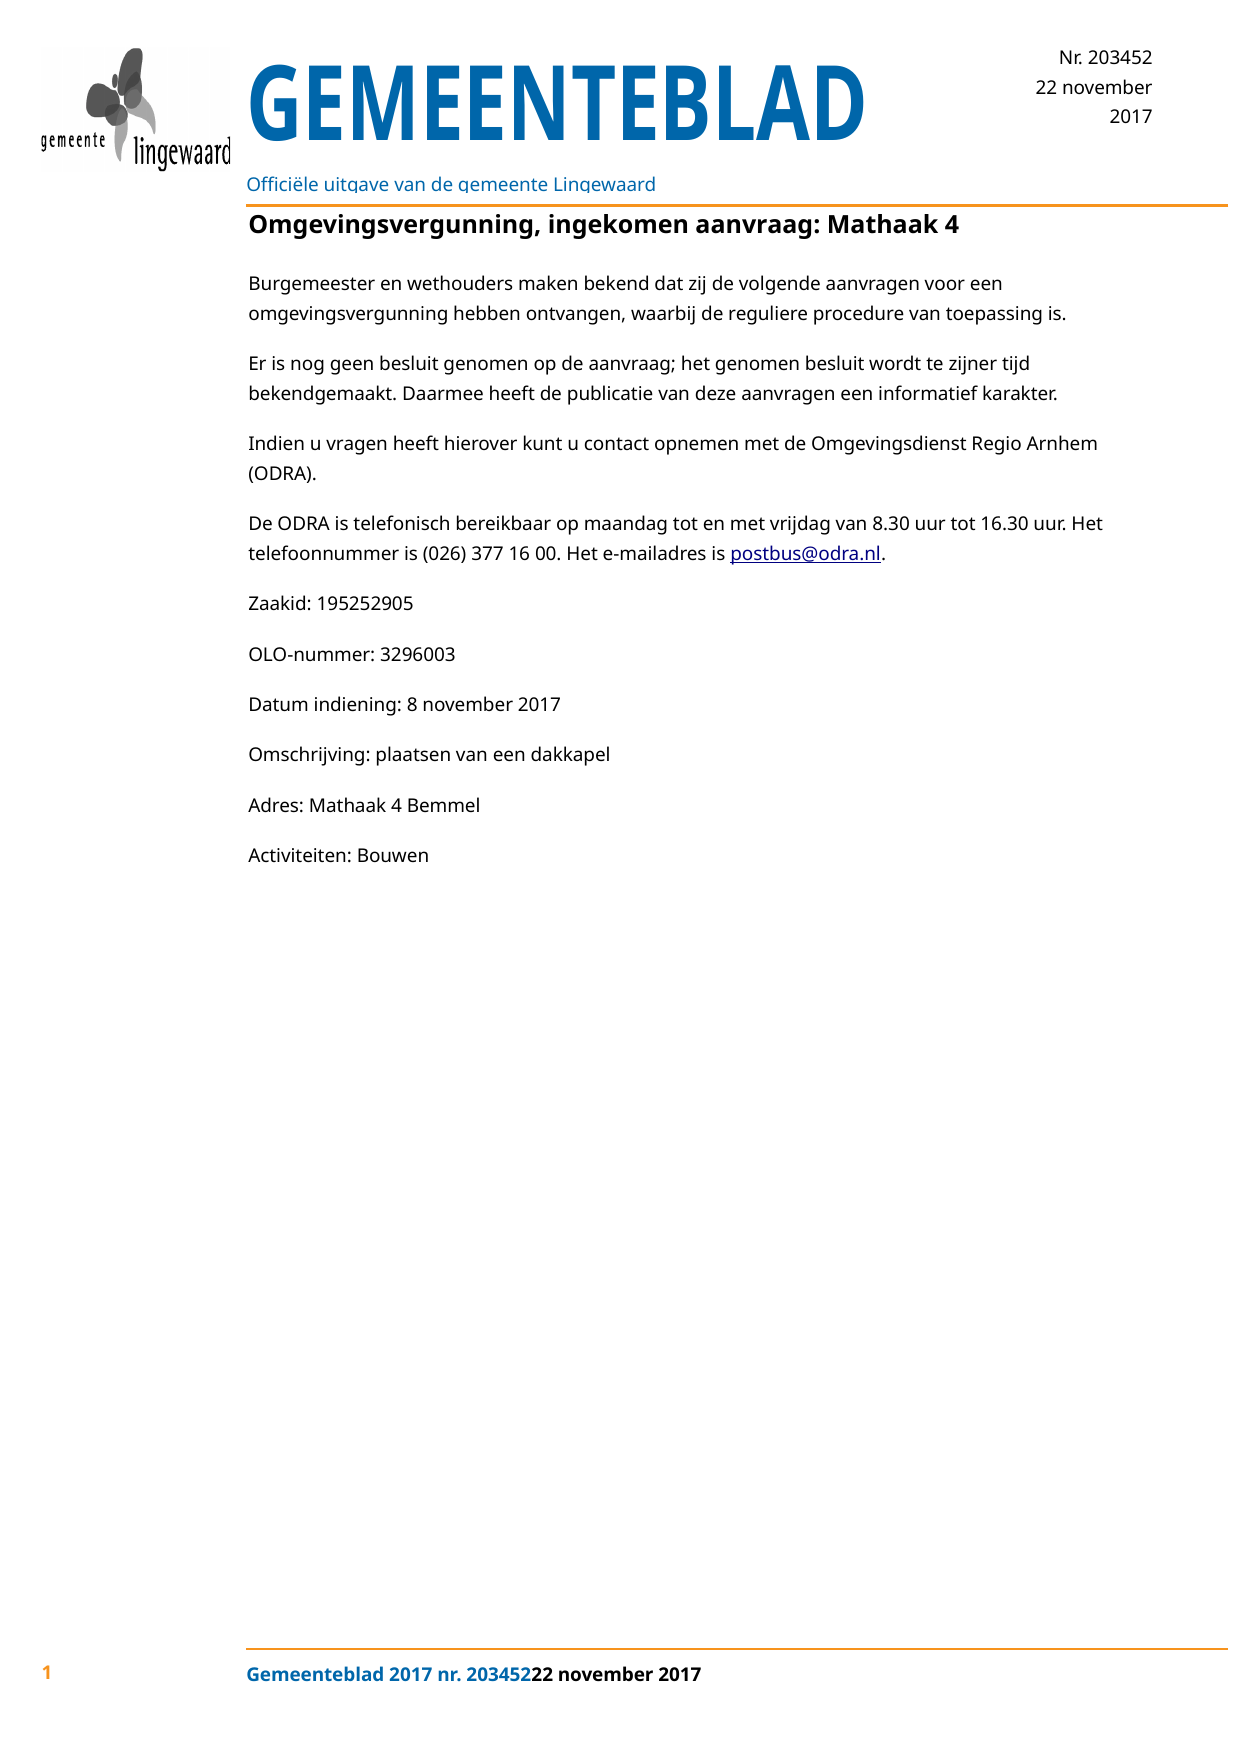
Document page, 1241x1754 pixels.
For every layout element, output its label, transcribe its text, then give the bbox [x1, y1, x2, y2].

text Zaakid: 195252905 [248, 590, 1152, 616]
text De ODRA is telefonisch bereikbaar op maandag tot en met vrijdag van 8.30 uur tot 16.30 uur. Het telefoonnummer is (026) 377 16 00. Het e-mailadres is postbus@odra.nl. [248, 510, 1152, 566]
text Omschrijving: plaatsen van een dakkapel [248, 742, 1152, 767]
text Adres: Mathaak 4 Bemmel [248, 792, 1152, 818]
text Datum indiening: 8 november 2017 [248, 691, 1152, 717]
text Burgemeester en wethouders maken bekend dat zij de volgende aanvragen voor een omgevingsvergunning hebben ontvangen, waarbij de reguliere procedure van toepassing is. [248, 270, 1152, 326]
text OLO-nummer: 3296003 [248, 641, 1152, 666]
text Indien u vragen heeft hierover kunt u contact opnemen met de Omgevingsdienst Regio Arnhem (ODRA). [248, 430, 1152, 486]
picture [41, 47, 231, 172]
text Activiteiten: Bouwen [248, 842, 1152, 868]
text Omgevingsvergunning, ingekomen aanvraag: Mathaak 4 [248, 207, 1152, 241]
text Er is nog geen besluit genomen op de aanvraag; het genomen besluit wordt te zijner tijd bekendgemaakt. Daarmee heeft de publicatie van deze aanvragen een informatief karakter. [248, 350, 1152, 406]
